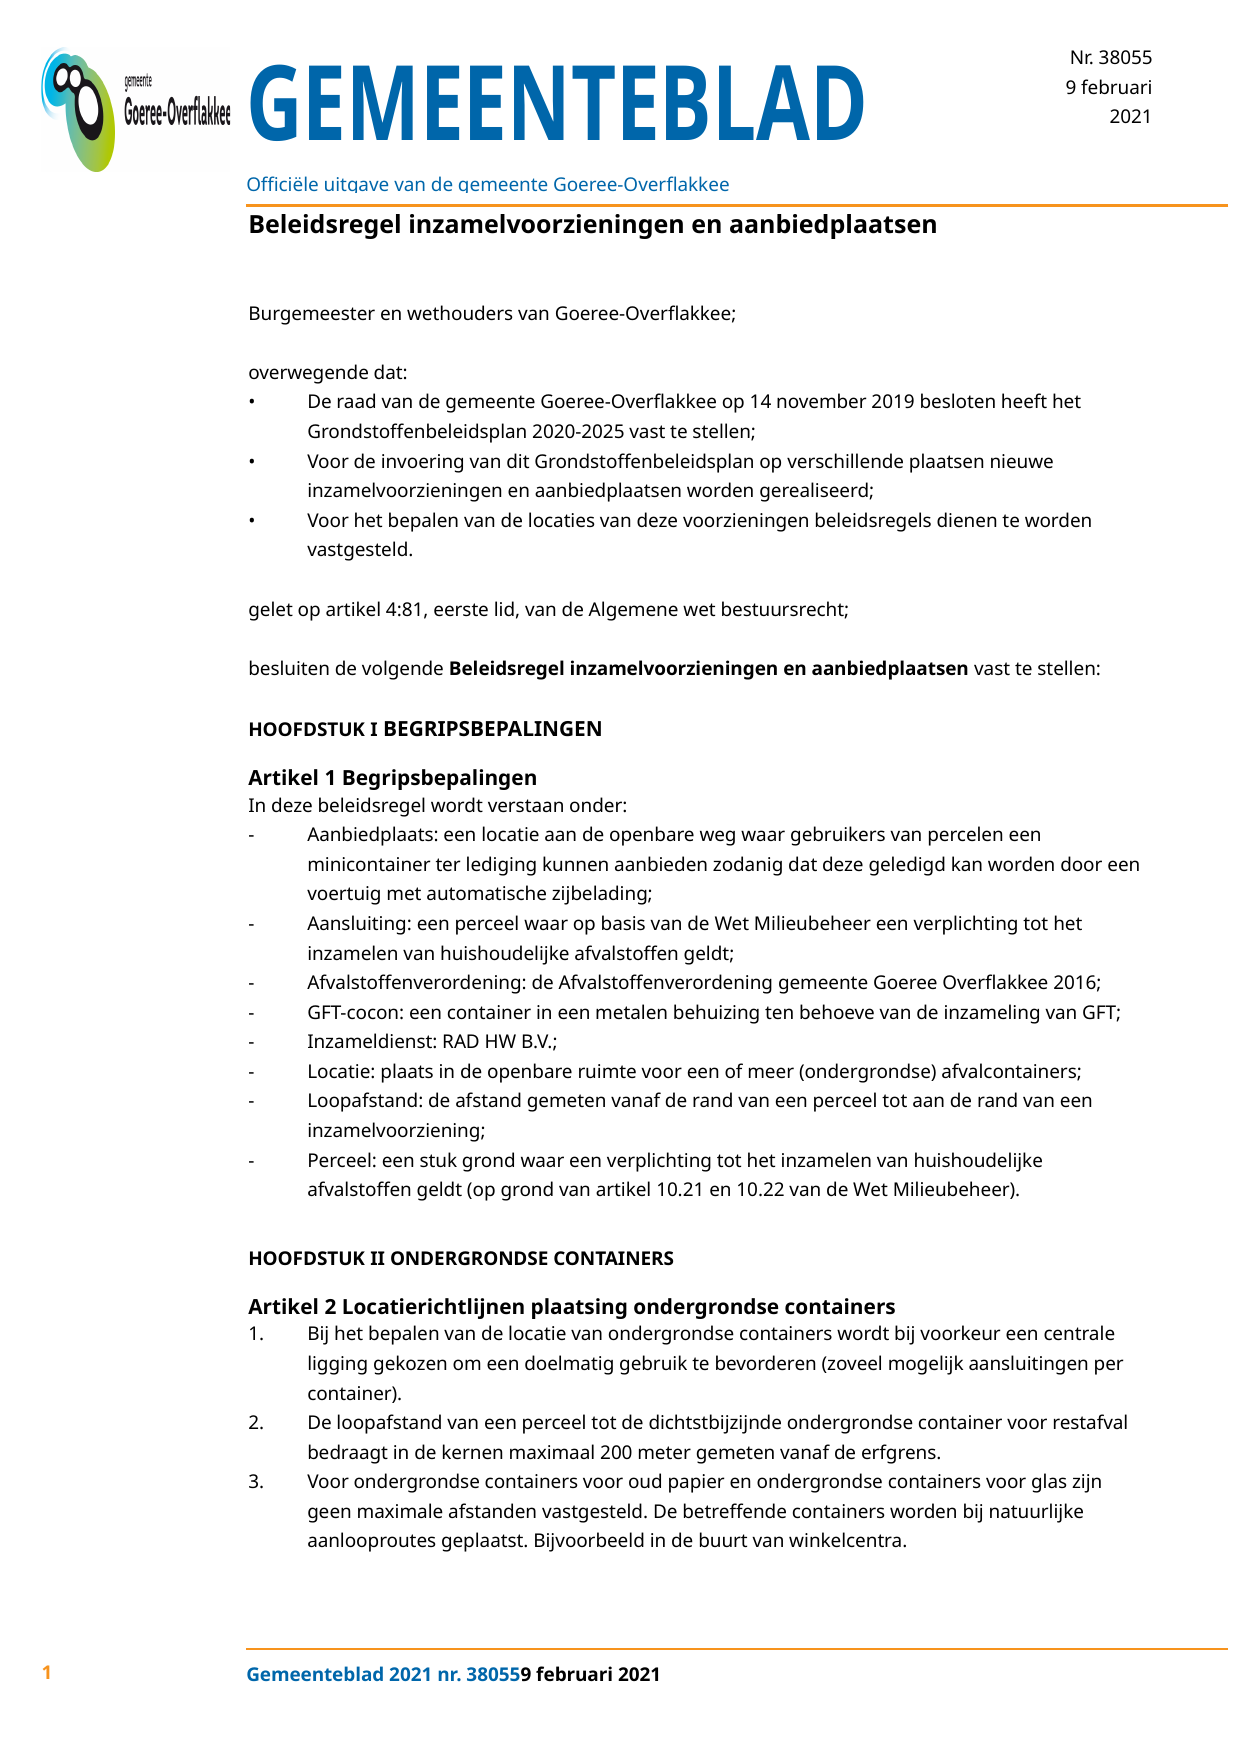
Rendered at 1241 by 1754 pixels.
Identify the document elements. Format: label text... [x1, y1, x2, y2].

text gelet op artikel 4:81, eerste lid, van de Algemene wet bestuursrecht; [248, 596, 1152, 621]
picture [41, 47, 231, 172]
list Loopafstand: de afstand gemeten vanaf de rand van een perceel tot aan de rand van een inzamelvoorziening; [248, 1088, 1152, 1143]
text Artikel 1 Begripsbepalingen [248, 763, 1152, 792]
text overwegende dat: [248, 359, 1152, 385]
text Artikel 2 Locatierichtlijnen plaatsing ondergrondse containers [248, 1292, 1152, 1321]
list Locatie: plaats in de openbare ruimte voor een of meer (ondergrondse) afvalcontainers; [248, 1058, 1152, 1084]
list De raad van de gemeente Goeree-Overflakkee op 14 november 2019 besloten heeft het Grondstoffenbeleidsplan 2020-2025 vast te stellen; [248, 389, 1152, 444]
text Beleidsregel inzamelvoorzieningen en aanbiedplaatsen [248, 207, 1152, 241]
list Voor de invoering van dit Grondstoffenbeleidsplan op verschillende plaatsen nieuwe inzamelvoorzieningen en aanbiedplaatsen worden gerealiseerd; [248, 448, 1152, 503]
list GFT-cocon: een container in een metalen behuizing ten behoeve van de inzameling van GFT; [248, 999, 1152, 1024]
list Perceel: een stuk grond waar een verplichting tot het inzamelen van huishoudelijke afvalstoffen geldt (op grond van artikel 10.21 en 10.22 van de Wet Milieubeheer). [248, 1147, 1152, 1202]
text HOOFDSTUK I BEGRIPSBEPALINGEN [248, 714, 1152, 742]
text In deze beleidsregel wordt verstaan onder: [248, 792, 1152, 817]
text besluiten de volgende Beleidsregel inzamelvoorzieningen en aanbiedplaatsen vast te stellen: [248, 655, 1152, 681]
list De loopafstand van een perceel tot de dichtstbijzijnde ondergrondse container voor restafval bedraagt in de kernen maximaal 200 meter gemeten vanaf de erfgrens. [248, 1409, 1152, 1464]
list Aansluiting: een perceel waar op basis van de Wet Milieubeheer een verplichting tot het inzamelen van huishoudelijke afvalstoffen geldt; [248, 910, 1152, 965]
list Voor ondergrondse containers voor oud papier en ondergrondse containers voor glas zijn geen maximale afstanden vastgesteld. De betreffende containers worden bij natuurlijke aanlooproutes geplaatst. Bijvoorbeeld in de buurt van winkelcentra. [248, 1468, 1152, 1553]
list Voor het bepalen van de locaties van deze voorzieningen beleidsregels dienen te worden vastgesteld. [248, 507, 1152, 562]
list Afvalstoffenverordening: de Afvalstoffenverordening gemeente Goeree Overflakkee 2016; [248, 969, 1152, 995]
list Bij het bepalen van de locatie van ondergrondse containers wordt bij voorkeur een centrale ligging gekozen om een doelmatig gebruik te bevorderen (zoveel mogelijk aansluitingen per container). [248, 1321, 1152, 1405]
list Aanbiedplaats: een locatie aan de openbare weg waar gebruikers van percelen een minicontainer ter lediging kunnen aanbieden zodanig dat deze geledigd kan worden door een voertuig met automatische zijbelading; [248, 821, 1152, 906]
text HOOFDSTUK II ONDERGRONDSE CONTAINERS [248, 1243, 1152, 1271]
list Inzameldienst: RAD HW B.V.; [248, 1028, 1152, 1054]
text Burgemeester en wethouders van Goeree-Overflakkee; [248, 300, 1152, 326]
